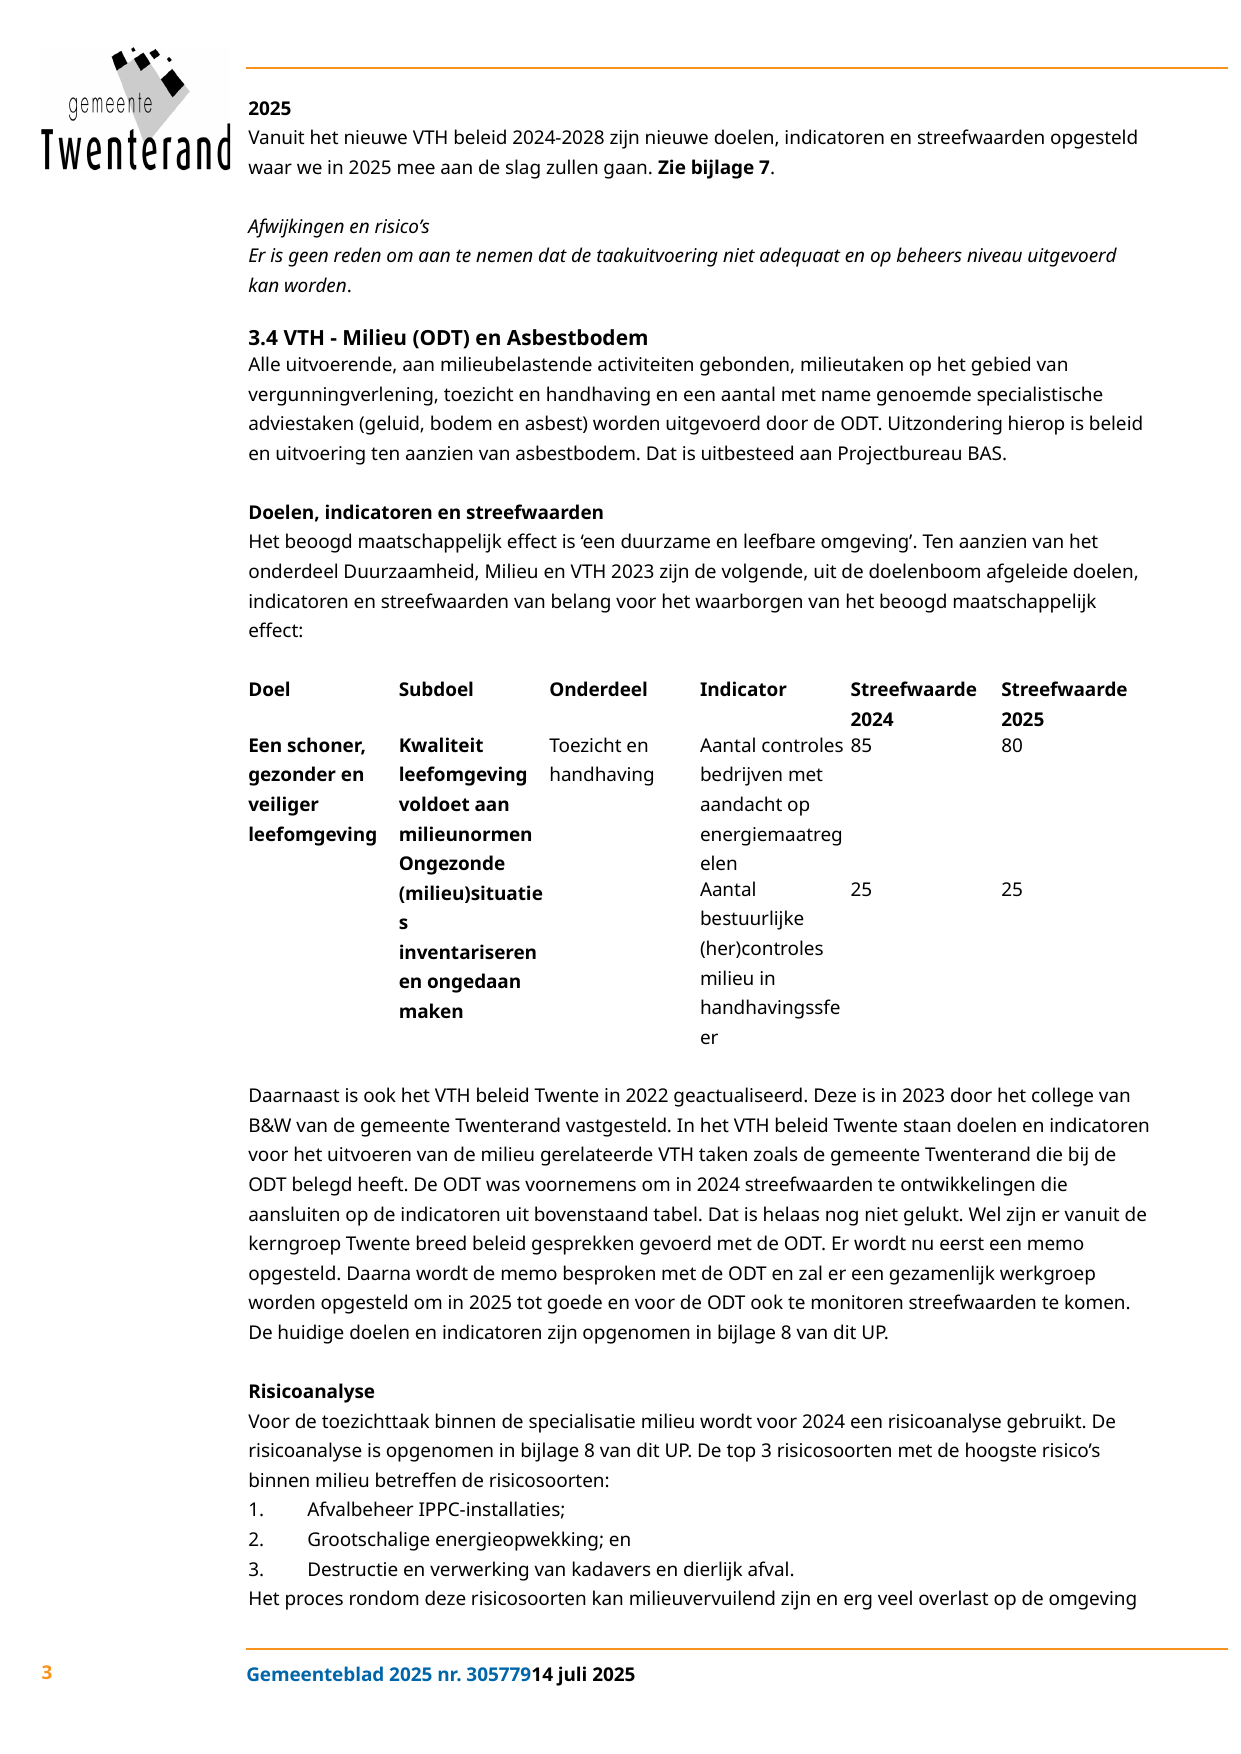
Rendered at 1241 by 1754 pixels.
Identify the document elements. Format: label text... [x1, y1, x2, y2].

table_cell Toezicht en handhaving [549, 732, 700, 1050]
text Doelen, indicatoren en streefwaarden [248, 499, 1152, 525]
table_header Subdoel [399, 677, 549, 732]
table_header Streefwaarde 2024 [850, 677, 1001, 732]
text Afwijkingen en risico’s [248, 213, 1152, 239]
table_cell Kwaliteit leefomgeving voldoet aan milieunormen Ongezonde (milieu)situaties inventariseren en ongedaan maken [399, 732, 549, 1050]
text Daarnaast is ook het VTH beleid Twente in 2022 geactualiseerd. Deze is in 2023 door het college van B&W van de gemeente Twenterand vastgesteld. In het VTH beleid Twente staan doelen en indicatoren voor het uitvoeren van de milieu gerelateerde VTH taken zoals de gemeente Twenterand die bij de ODT belegd heeft. De ODT was voornemens om in 2024 streefwaarden te ontwikkelingen die aansluiten op de indicatoren uit bovenstaand tabel. Dat is helaas nog niet gelukt. Wel zijn er vanuit de kerngroep Twente breed beleid gesprekken gevoerd met de ODT. Er wordt nu eerst een memo opgesteld. Daarna wordt de memo besproken met de ODT en zal er een gezamenlijk werkgroep worden opgesteld om in 2025 tot goede en voor de ODT ook te monitoren streefwaarden te komen. [248, 1082, 1152, 1315]
table_header Onderdeel [549, 677, 700, 732]
text 3.4 VTH - Milieu (ODT) en Asbestbodem [248, 323, 1152, 351]
table_cell Aantal bestuurlijke (her)controles milieu in handhavingssfeer [700, 876, 850, 1050]
table_cell 85 [850, 732, 1001, 876]
table_header Indicator [700, 677, 850, 732]
table_cell Een schoner, gezonder en veiliger leefomgeving [248, 732, 398, 1050]
text Alle uitvoerende, aan milieubelastende activiteiten gebonden, milieutaken op het gebied van vergunningverlening, toezicht en handhaving en een aantal met name genoemde specialistische adviestaken (geluid, bodem en asbest) worden uitgevoerd door de ODT. Uitzondering hierop is beleid en uitvoering ten aanzien van asbestbodem. Dat is uitbesteed aan Projectbureau BAS. [248, 351, 1152, 466]
text Risicoanalyse [248, 1378, 1152, 1404]
text 2025 [248, 95, 1152, 121]
text Het beoogd maatschappelijk effect is ‘een duurzame en leefbare omgeving’. Ten aanzien van het onderdeel Duurzaamheid, Milieu en VTH 2023 zijn de volgende, uit de doelenboom afgeleide doelen, indicatoren en streefwaarden van belang voor het waarborgen van het beoogd maatschappelijk effect: [248, 529, 1152, 643]
table_header Streefwaarde 2025 [1001, 677, 1152, 732]
text Vanuit het nieuwe VTH beleid 2024-2028 zijn nieuwe doelen, indicatoren en streefwaarden opgesteld waar we in 2025 mee aan de slag zullen gaan. Zie bijlage 7. [248, 124, 1152, 180]
table_cell 25 [1001, 876, 1152, 1050]
list Grootschalige energieopwekking; en [248, 1526, 1152, 1552]
table_cell 80 [1001, 732, 1152, 876]
list Afvalbeheer IPPC-installaties; [248, 1497, 1152, 1522]
picture [41, 47, 231, 172]
table_header Doel [248, 677, 398, 732]
table_cell 25 [850, 876, 1001, 1050]
text Er is geen reden om aan te nemen dat de taakuitvoering niet adequaat en op beheers niveau uitgevoerd kan worden. [248, 243, 1152, 298]
text De huidige doelen en indicatoren zijn opgenomen in bijlage 8 van dit UP. [248, 1319, 1152, 1345]
list Destructie en verwerking van kadavers en dierlijk afval. [248, 1556, 1152, 1582]
text Voor de toezichttaak binnen de specialisatie milieu wordt voor 2024 een risicoanalyse gebruikt. De risicoanalyse is opgenomen in bijlage 8 van dit UP. De top 3 risicosoorten met de hoogste risico’s binnen milieu betreffen de risicosoorten: [248, 1408, 1152, 1493]
table_cell Aantal controles bedrijven met aandacht op energiemaatregelen [700, 732, 850, 876]
text Het proces rondom deze risicosoorten kan milieuvervuilend zijn en erg veel overlast op de omgeving [248, 1585, 1152, 1611]
